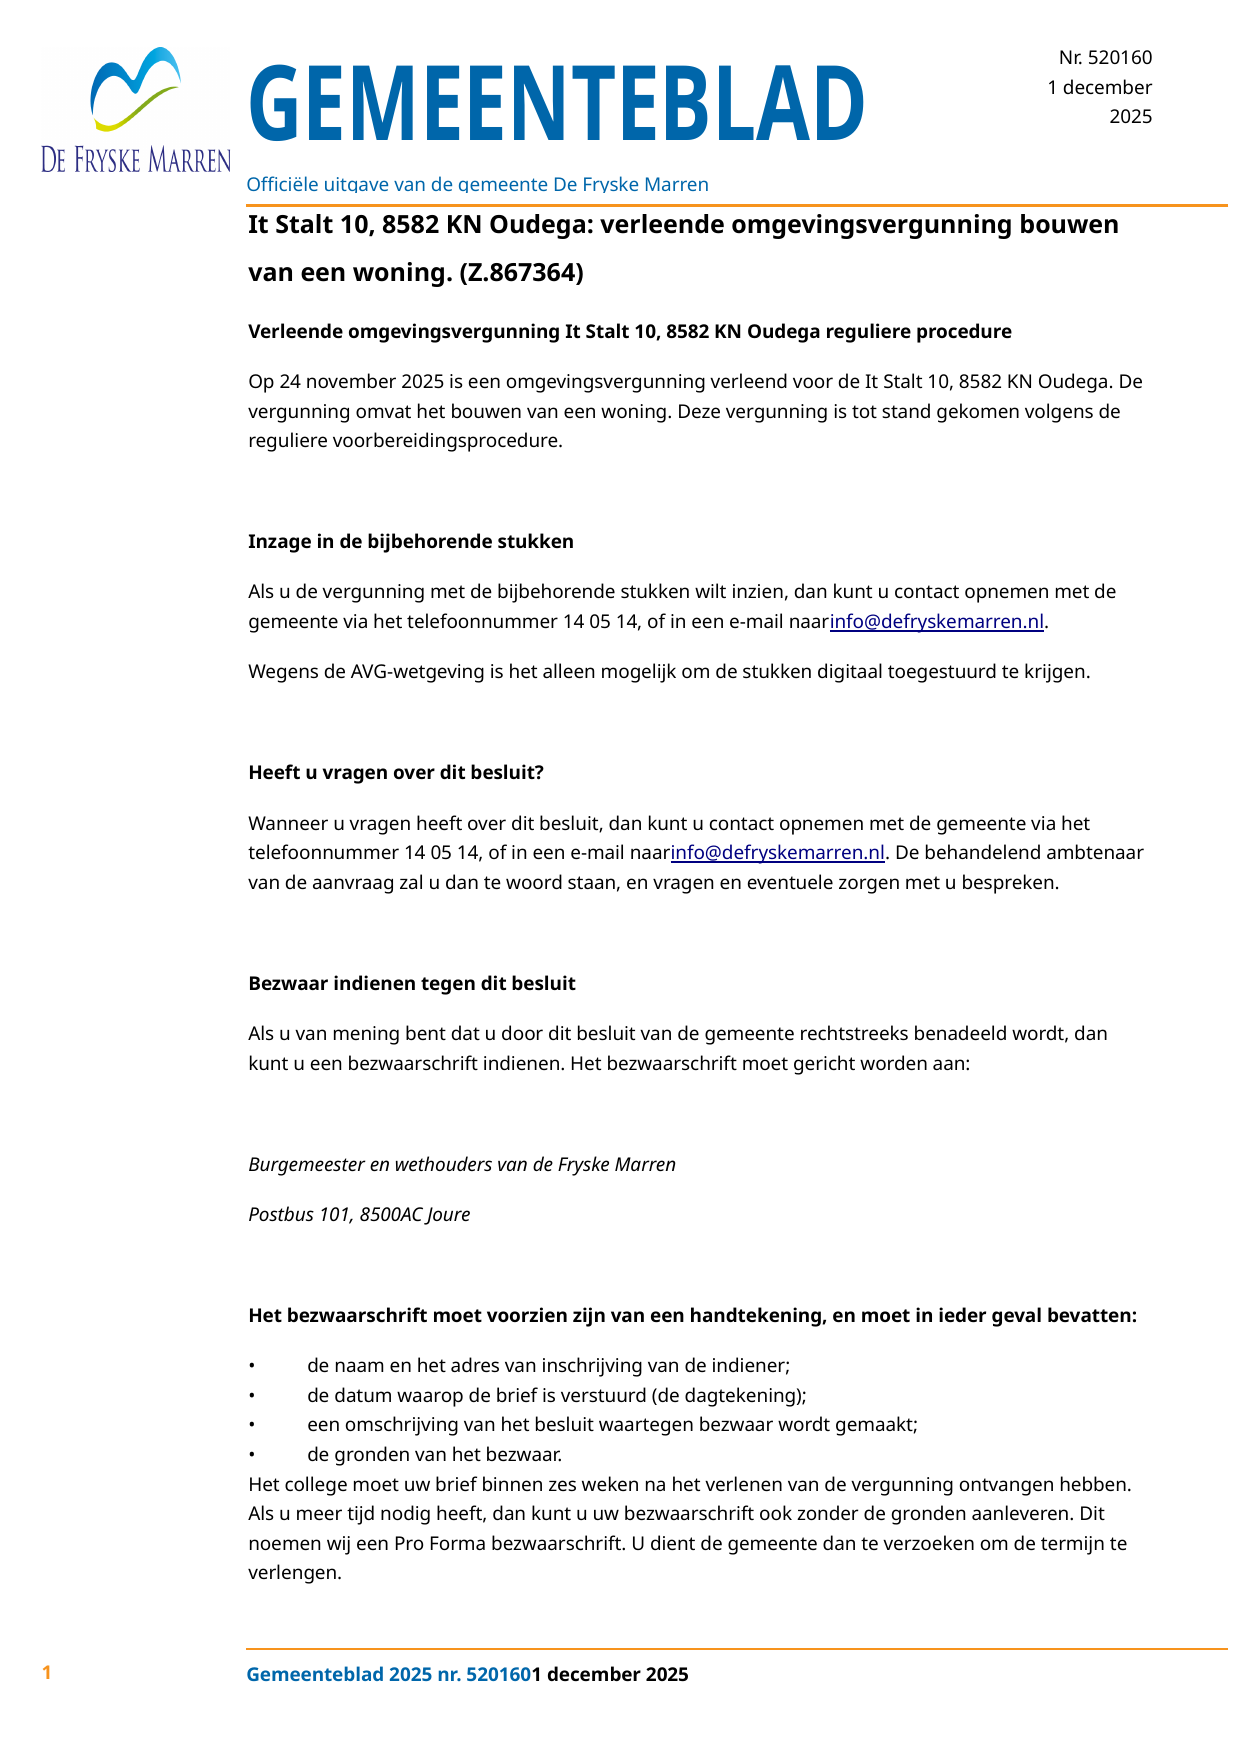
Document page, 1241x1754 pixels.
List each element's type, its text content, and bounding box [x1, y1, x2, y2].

list de gronden van het bezwaar. [248, 1441, 1152, 1467]
text It Stalt 10, 8582 KN Oudega: verleende omgevingsvergunning bouwen van een woning. (Z.867364) [248, 207, 1152, 288]
text Het college moet uw brief binnen zes weken na het verlenen van de vergunning ontvangen hebben. Als u meer tijd nodig heeft, dan kunt u uw bezwaarschrift ook zonder de gronden aanleveren. Dit noemen wij een Pro Forma bezwaarschrift. U dient de gemeente dan te verzoeken om de termijn te verlengen. [248, 1471, 1152, 1585]
list de naam en het adres van inschrijving van de indiener; [248, 1352, 1152, 1378]
text Het bezwaarschrift moet voorzien zijn van een handtekening, en moet in ieder geval bevatten: [248, 1302, 1152, 1328]
text Burgemeester en wethouders van de Fryske Marren [248, 1151, 1152, 1177]
text Bezwaar indienen tegen dit besluit [248, 970, 1152, 996]
text Wegens de AVG-wetgeving is het alleen mogelijk om de stukken digitaal toegestuurd te krijgen. [248, 659, 1152, 684]
text Heeft u vragen over dit besluit? [248, 759, 1152, 785]
picture [41, 47, 231, 172]
text Verleende omgevingsvergunning It Stalt 10, 8582 KN Oudega reguliere procedure [248, 318, 1152, 344]
text Inzage in de bijbehorende stukken [248, 528, 1152, 554]
text Als u van mening bent dat u door dit besluit van de gemeente rechtstreeks benadeeld wordt, dan kunt u een bezwaarschrift indienen. Het bezwaarschrift moet gericht worden aan: [248, 1020, 1152, 1076]
text Als u de vergunning met de bijbehorende stukken wilt inzien, dan kunt u contact opnemen met de gemeente via het telefoonnummer 14 05 14, of in een e-mail naarinfo@defryskemarren.nl. [248, 579, 1152, 634]
text Postbus 101, 8500AC Joure [248, 1201, 1152, 1227]
text Wanneer u vragen heeft over dit besluit, dan kunt u contact opnemen met de gemeente via het telefoonnummer 14 05 14, of in een e-mail naarinfo@defryskemarren.nl. De behandelend ambtenaar van de aanvraag zal u dan te woord staan, en vragen en eventuele zorgen met u bespreken. [248, 810, 1152, 895]
list een omschrijving van het besluit waartegen bezwaar wordt gemaakt; [248, 1412, 1152, 1437]
list de datum waarop de brief is verstuurd (de dagtekening); [248, 1382, 1152, 1408]
text Op 24 november 2025 is een omgevingsvergunning verleend voor de It Stalt 10, 8582 KN Oudega. De vergunning omvat het bouwen van een woning. Deze vergunning is tot stand gekomen volgens de reguliere voorbereidingsprocedure. [248, 368, 1152, 453]
